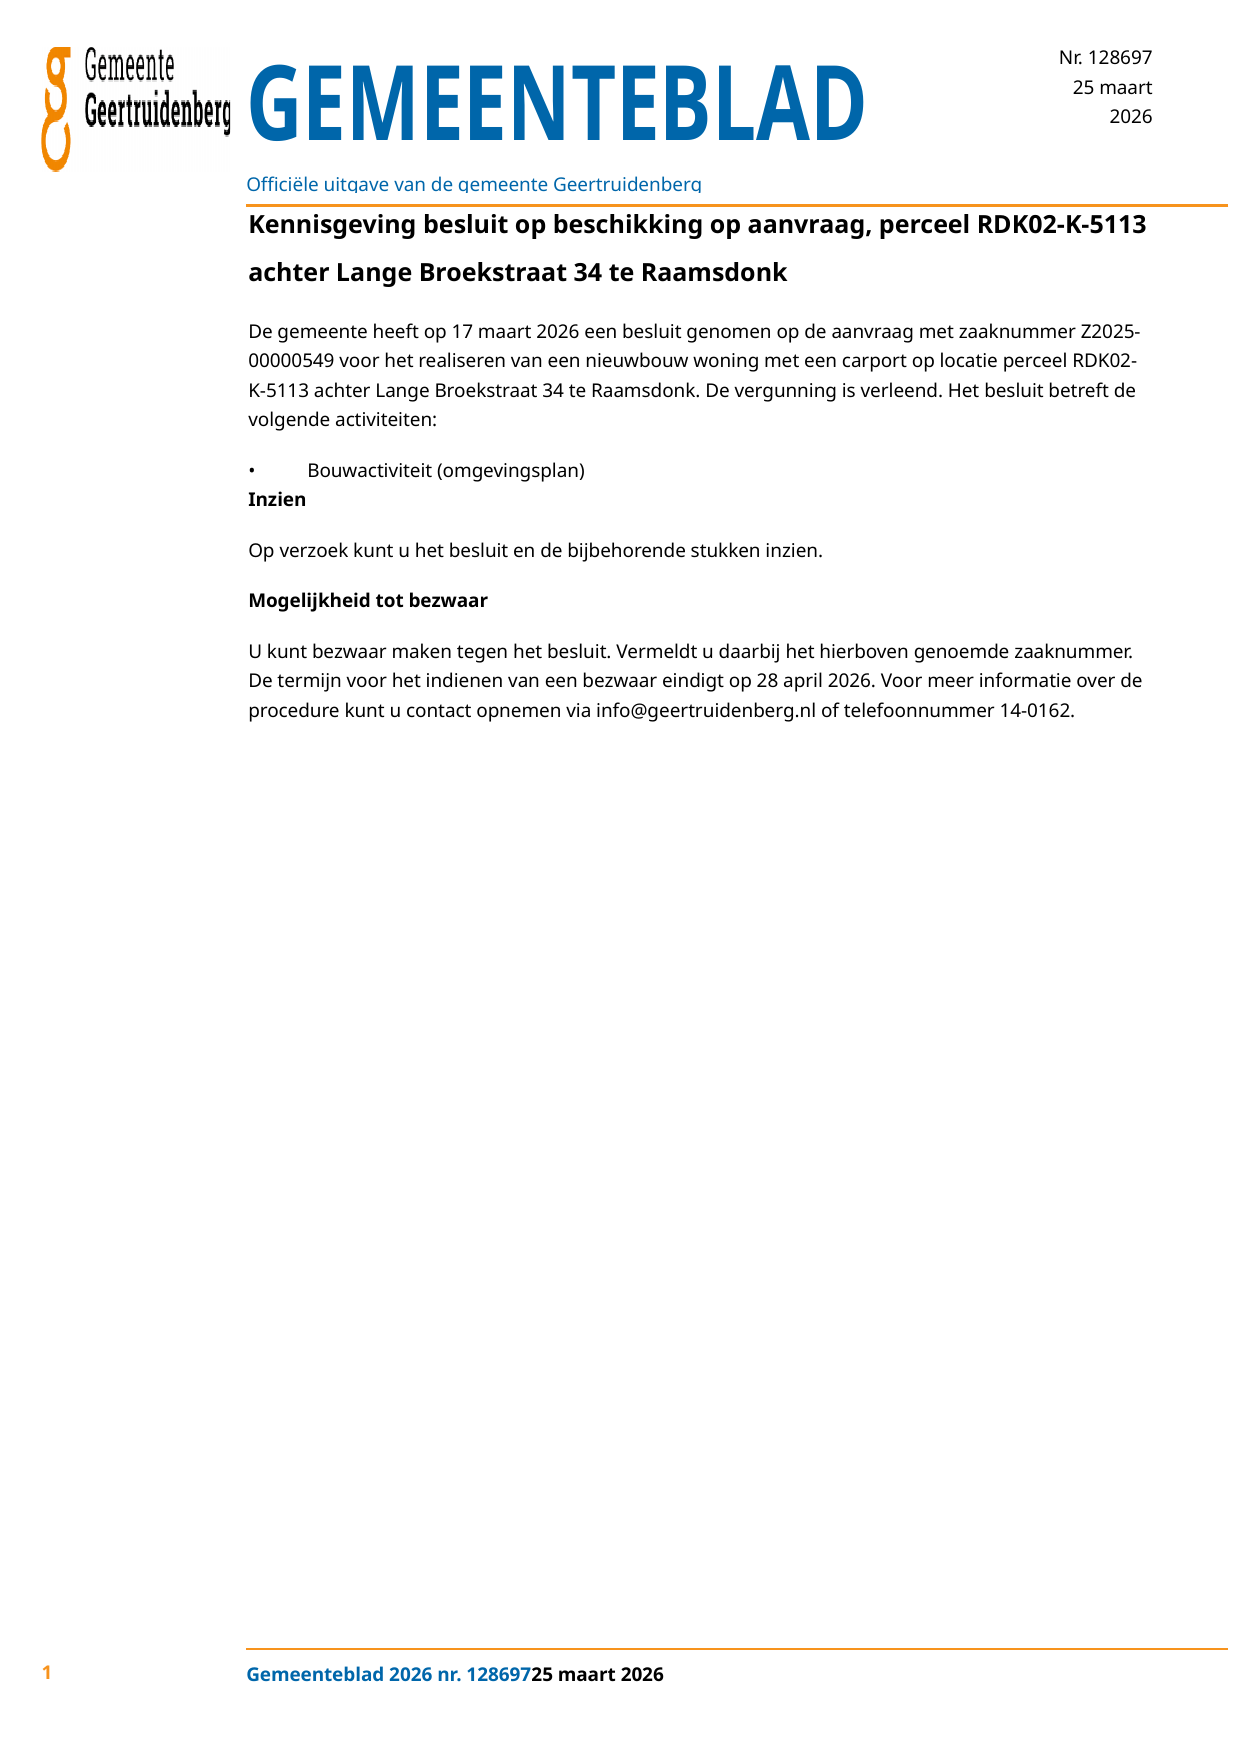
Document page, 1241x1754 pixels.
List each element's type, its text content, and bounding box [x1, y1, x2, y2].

text U kunt bezwaar maken tegen het besluit. Vermeldt u daarbij het hierboven genoemde zaaknummer. De termijn voor het indienen van een bezwaar eindigt op 28 april 2026. Voor meer informatie over de procedure kunt u contact opnemen via info@geertruidenberg.nl of telefoonnummer 14-0162. [248, 638, 1152, 723]
text Mogelijkheid tot bezwaar [248, 587, 1152, 613]
text Inzien [248, 487, 1152, 512]
picture [41, 47, 231, 172]
text De gemeente heeft op 17 maart 2026 een besluit genomen op de aanvraag met zaaknummer Z2025-00000549 voor het realiseren van een nieuwbouw woning met een carport op locatie perceel RDK02-K-5113 achter Lange Broekstraat 34 te Raamsdonk. De vergunning is verleend. Het besluit betreft de volgende activiteiten: [248, 318, 1152, 432]
text Op verzoek kunt u het besluit en de bijbehorende stukken inzien. [248, 537, 1152, 563]
text Kennisgeving besluit op beschikking op aanvraag, perceel RDK02-K-5113 achter Lange Broekstraat 34 te Raamsdonk [248, 207, 1152, 288]
list Bouwactiviteit (omgevingsplan) [248, 457, 1152, 483]
